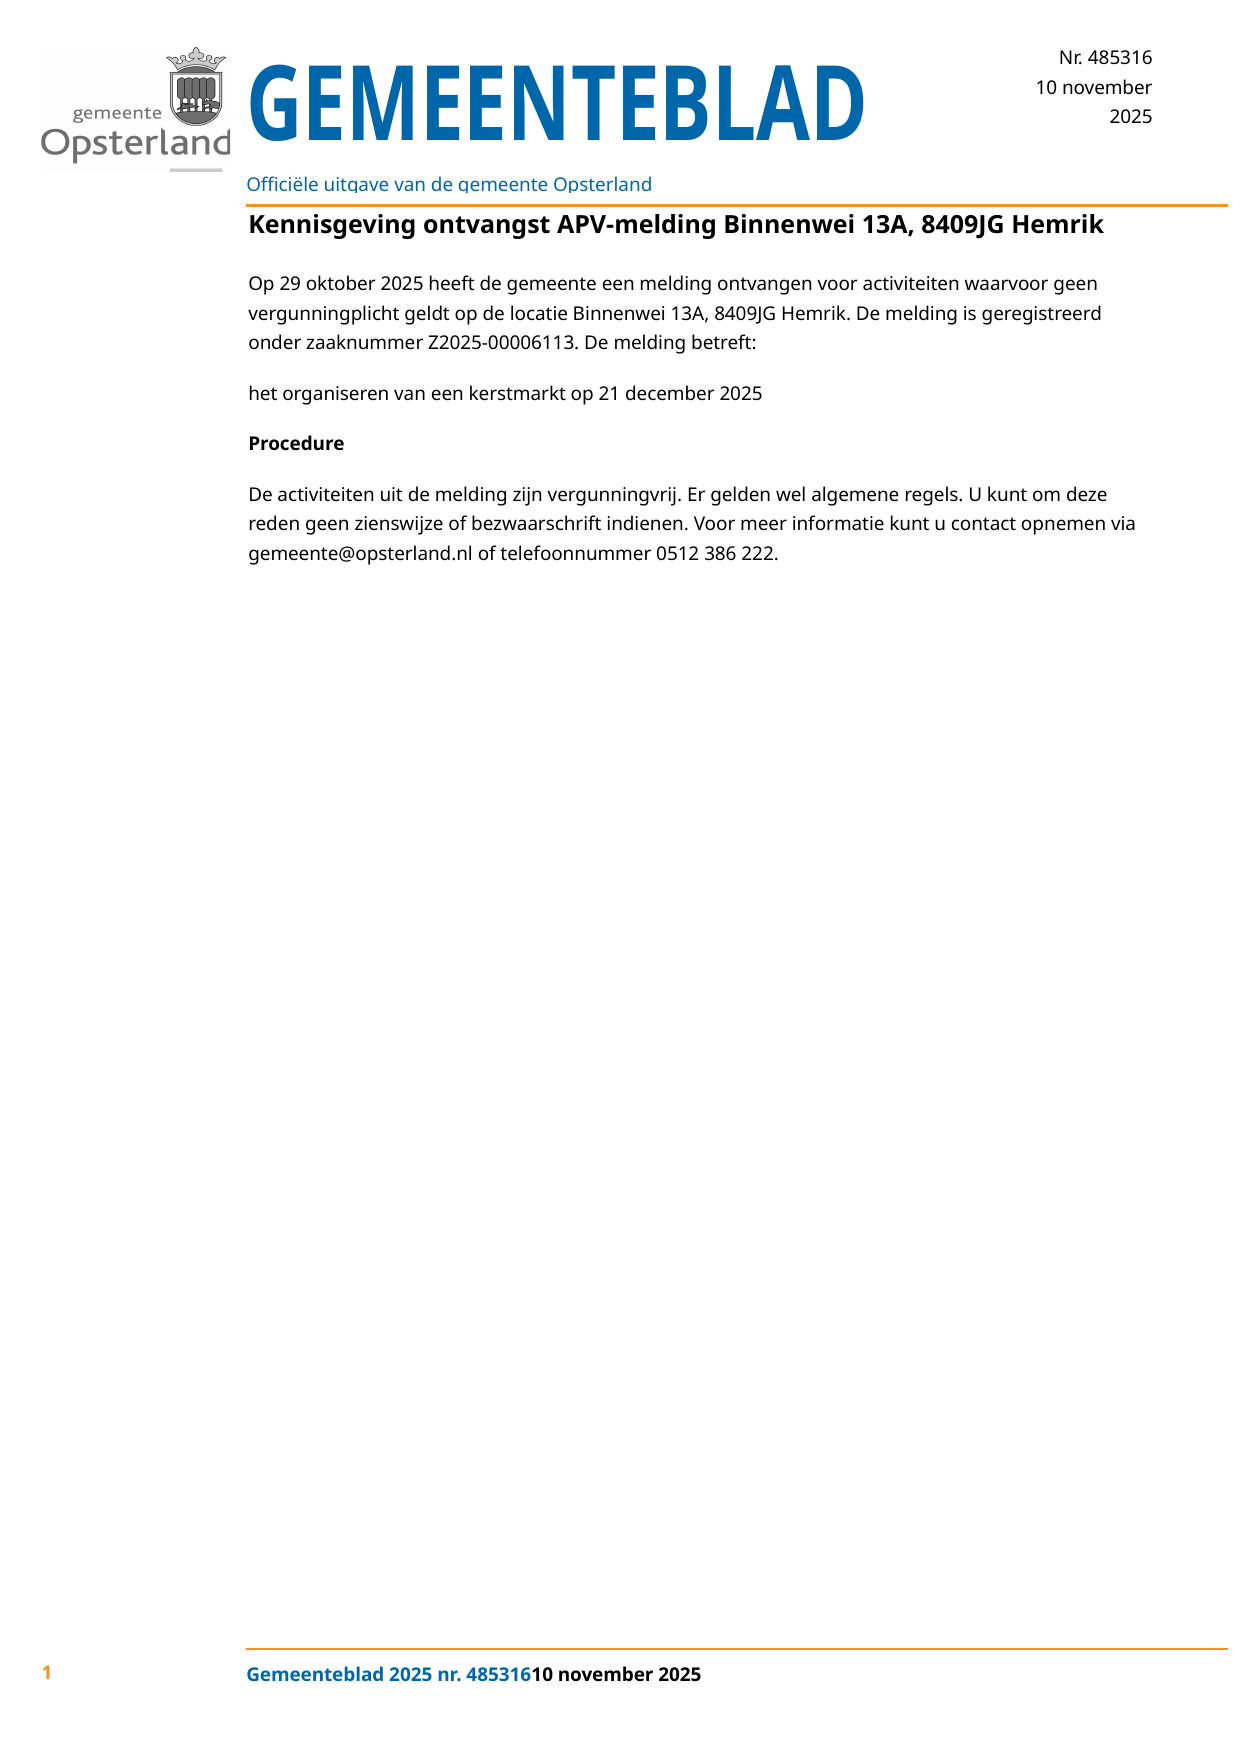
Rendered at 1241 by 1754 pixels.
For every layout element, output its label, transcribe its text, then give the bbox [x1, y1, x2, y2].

picture [41, 47, 231, 172]
text Op 29 oktober 2025 heeft de gemeente een melding ontvangen voor activiteiten waarvoor geen vergunningplicht geldt op de locatie Binnenwei 13A, 8409JG Hemrik. De melding is geregistreerd onder zaaknummer Z2025-00006113. De melding betreft: [248, 270, 1152, 355]
text De activiteiten uit de melding zijn vergunningvrij. Er gelden wel algemene regels. U kunt om deze reden geen zienswijze of bezwaarschrift indienen. Voor meer informatie kunt u contact opnemen via gemeente@opsterland.nl of telefoonnummer 0512 386 222. [248, 481, 1152, 566]
text Kennisgeving ontvangst APV-melding Binnenwei 13A, 8409JG Hemrik [248, 207, 1152, 241]
text Procedure [248, 430, 1152, 456]
text het organiseren van een kerstmarkt op 21 december 2025 [248, 380, 1152, 406]
